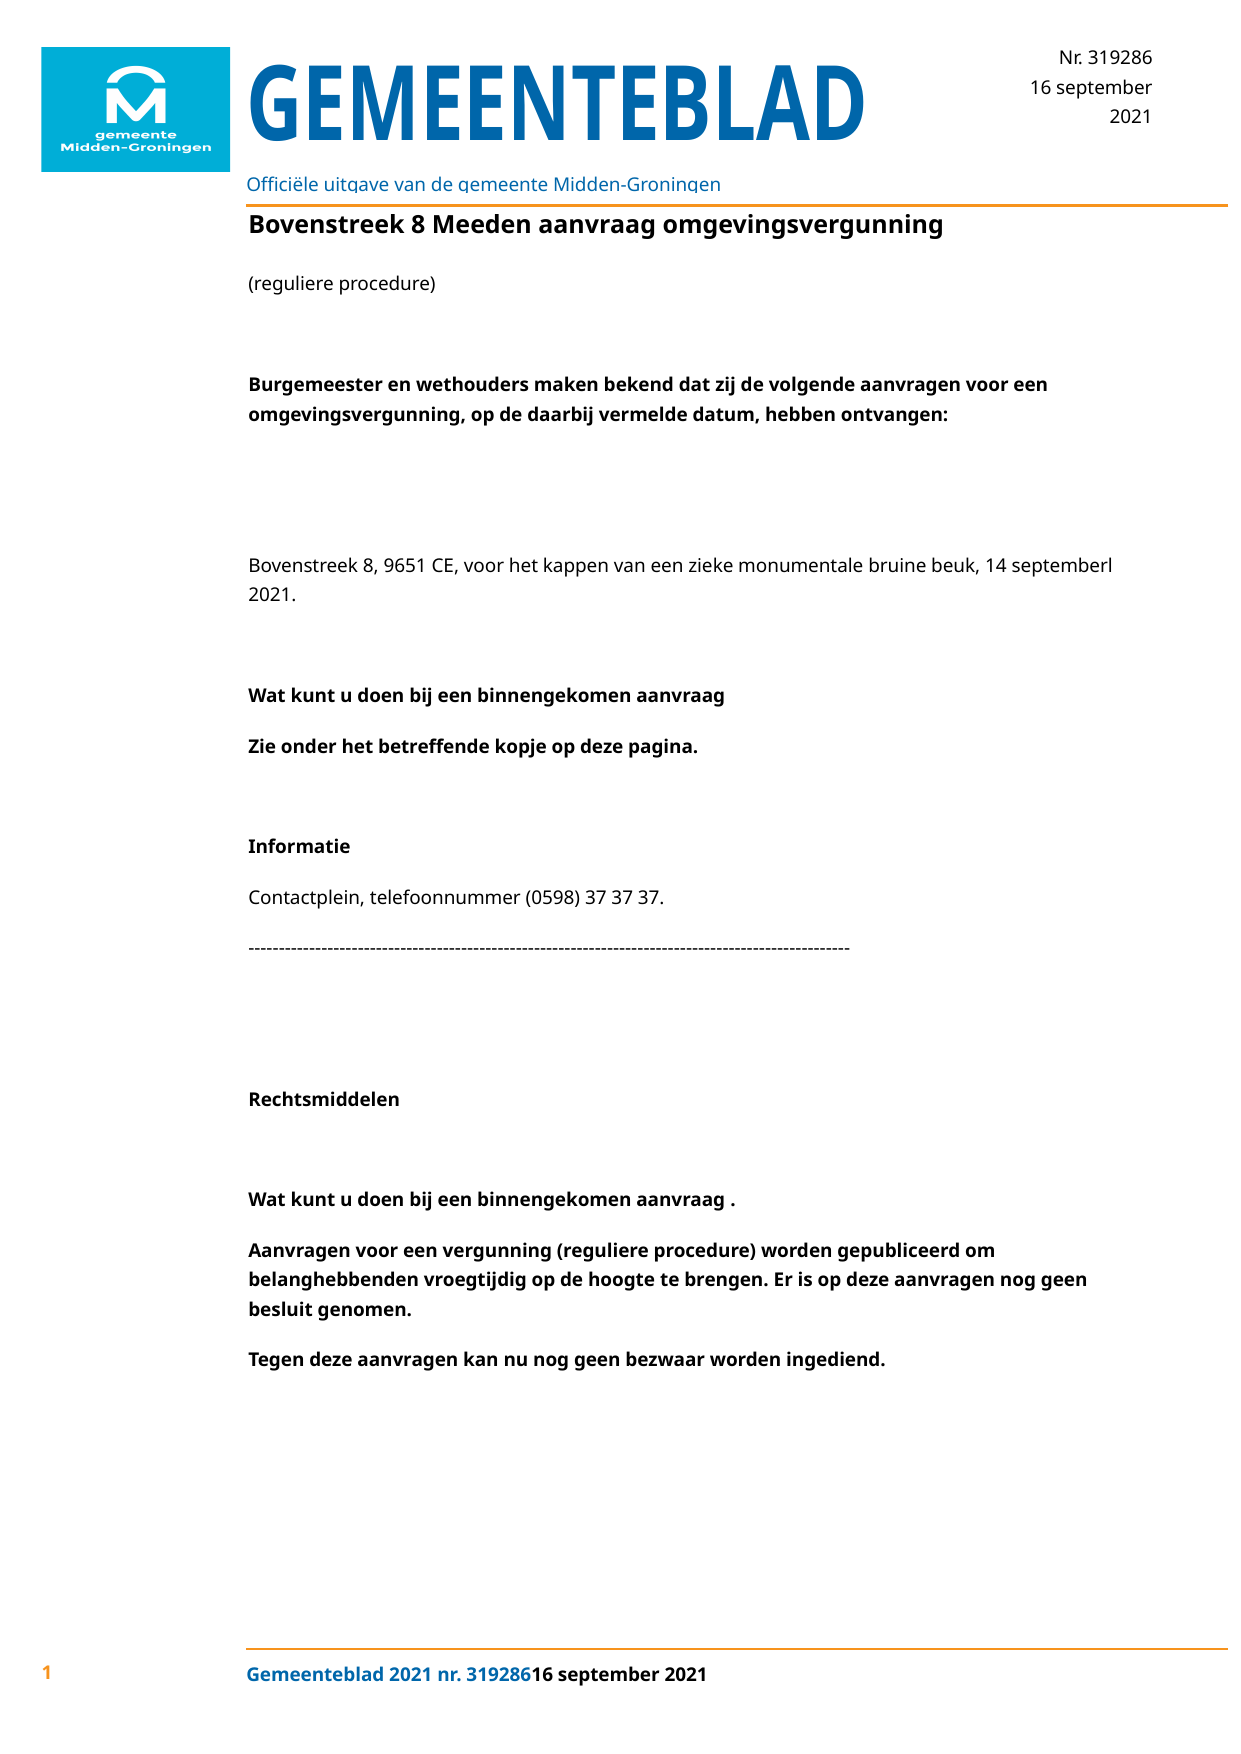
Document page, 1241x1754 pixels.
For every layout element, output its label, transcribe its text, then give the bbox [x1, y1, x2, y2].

text Bovenstreek 8 Meeden aanvraag omgevingsvergunning [248, 207, 1152, 241]
picture [107, 89, 165, 122]
text (reguliere procedure) [248, 270, 1152, 296]
text Aanvragen voor een vergunning (reguliere procedure) worden gepubliceerd om belanghebbenden vroegtijdig op de hoogte te brengen. Er is op deze aanvragen nog geen besluit genomen. [248, 1237, 1152, 1322]
picture [184, 146, 190, 153]
text Rechtsmiddelen [248, 1086, 1152, 1111]
text Zie onder het betreffende kopje op deze pagina. [248, 733, 1152, 758]
text Tegen deze aanvragen kan nu nog geen bezwaar worden ingediend. [248, 1347, 1152, 1372]
picture [108, 66, 164, 82]
text Burgemeester en wethouders maken bekend dat zij de volgende aanvragen voor een omgevingsvergunning, op de daarbij vermelde datum, hebben ontvangen: [248, 371, 1152, 426]
text Bovenstreek 8, 9651 CE, voor het kappen van een zieke monumentale bruine beuk, 14 septemberl 2021. [248, 552, 1152, 607]
text Contactplein, telefoonnummer (0598) 37 37 37. [248, 884, 1152, 910]
text Wat kunt u doen bij een binnengekomen aanvraag [248, 682, 1152, 708]
text Wat kunt u doen bij een binnengekomen aanvraag . [248, 1187, 1152, 1212]
text Informatie [248, 834, 1152, 859]
text --------------------------------------------------------------------------------------------------- [248, 934, 1152, 960]
